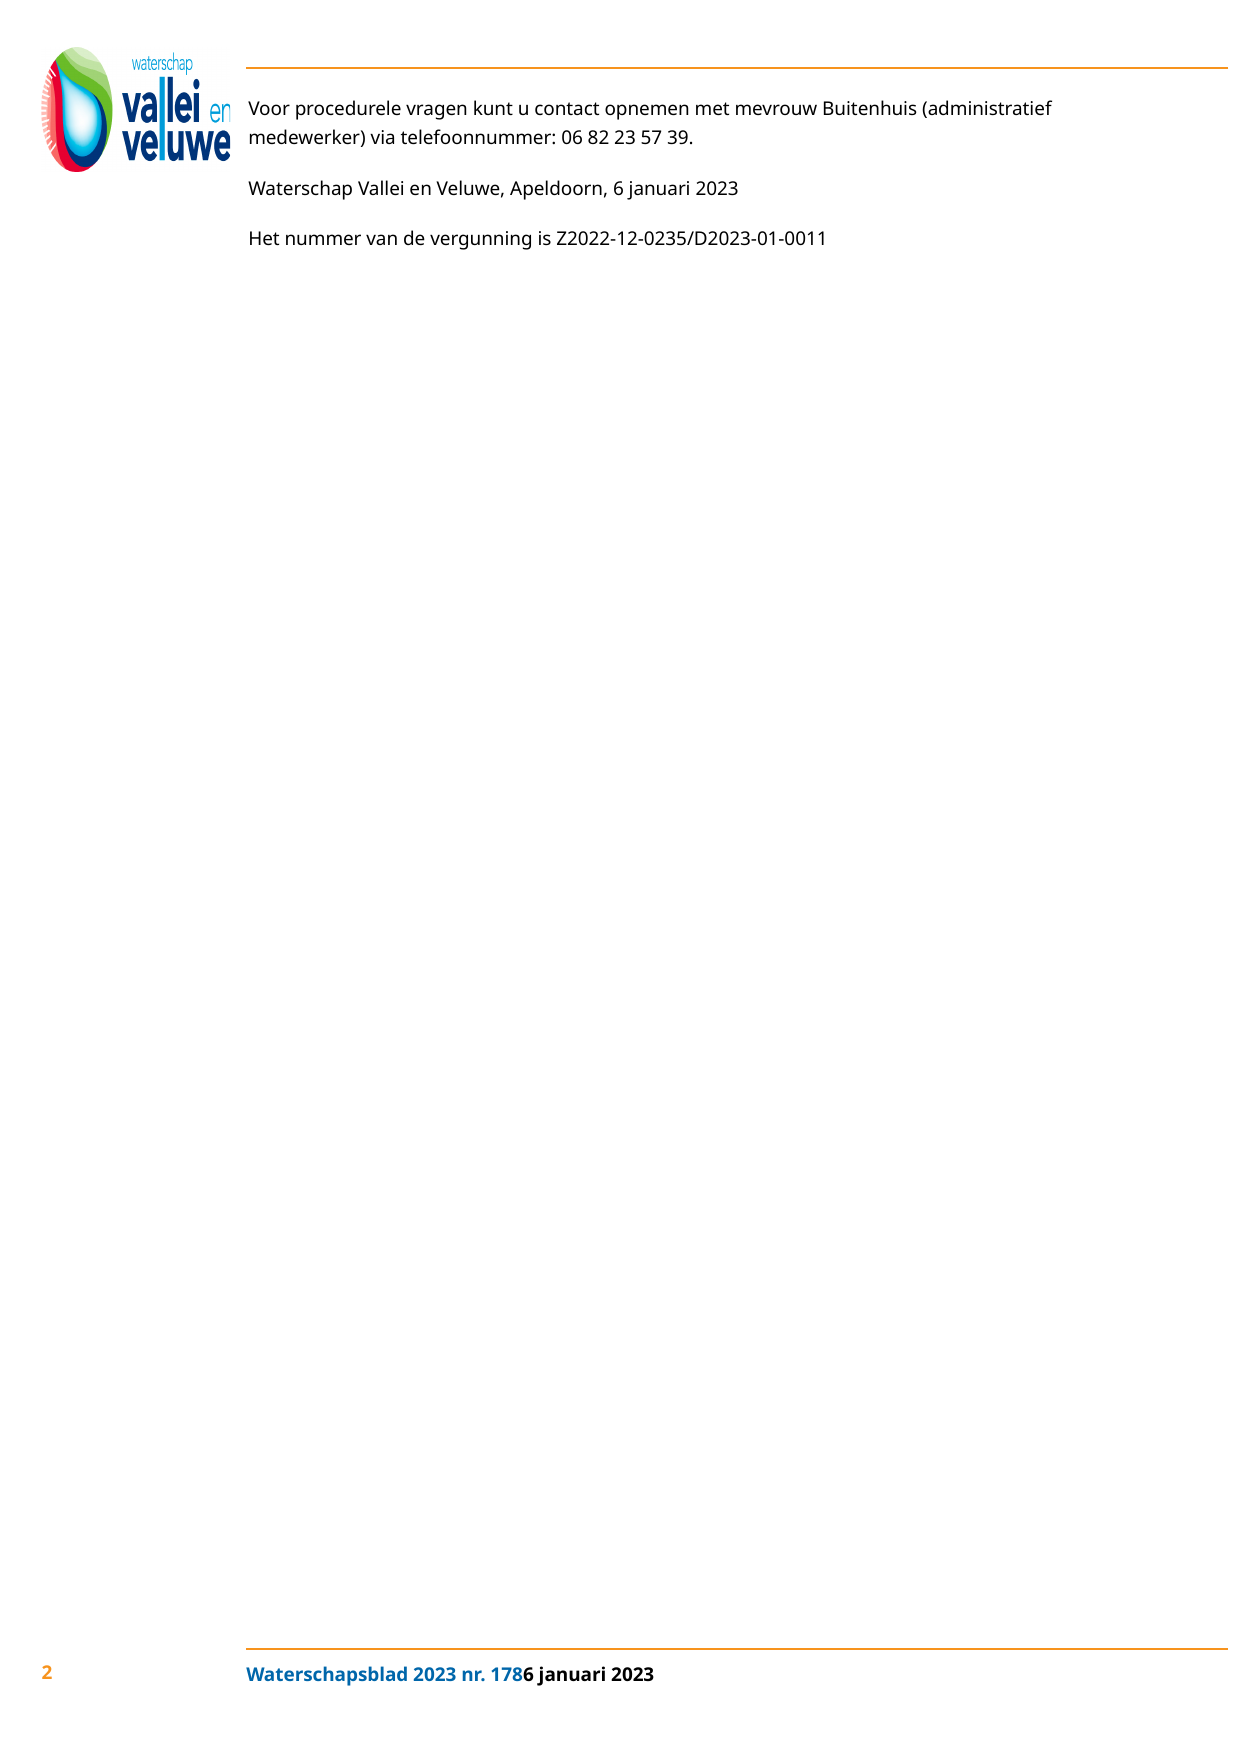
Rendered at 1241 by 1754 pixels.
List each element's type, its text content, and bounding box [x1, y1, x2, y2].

text Waterschap Vallei en Veluwe, Apeldoorn, 6 januari 2023 [248, 175, 1152, 201]
text Voor procedurele vragen kunt u contact opnemen met mevrouw Buitenhuis (administratief medewerker) via telefoonnummer: 06 82 23 57 39. [248, 95, 1152, 150]
picture [41, 47, 231, 172]
text Het nummer van de vergunning is Z2022-12-0235/D2023-01-0011 [248, 225, 1152, 251]
